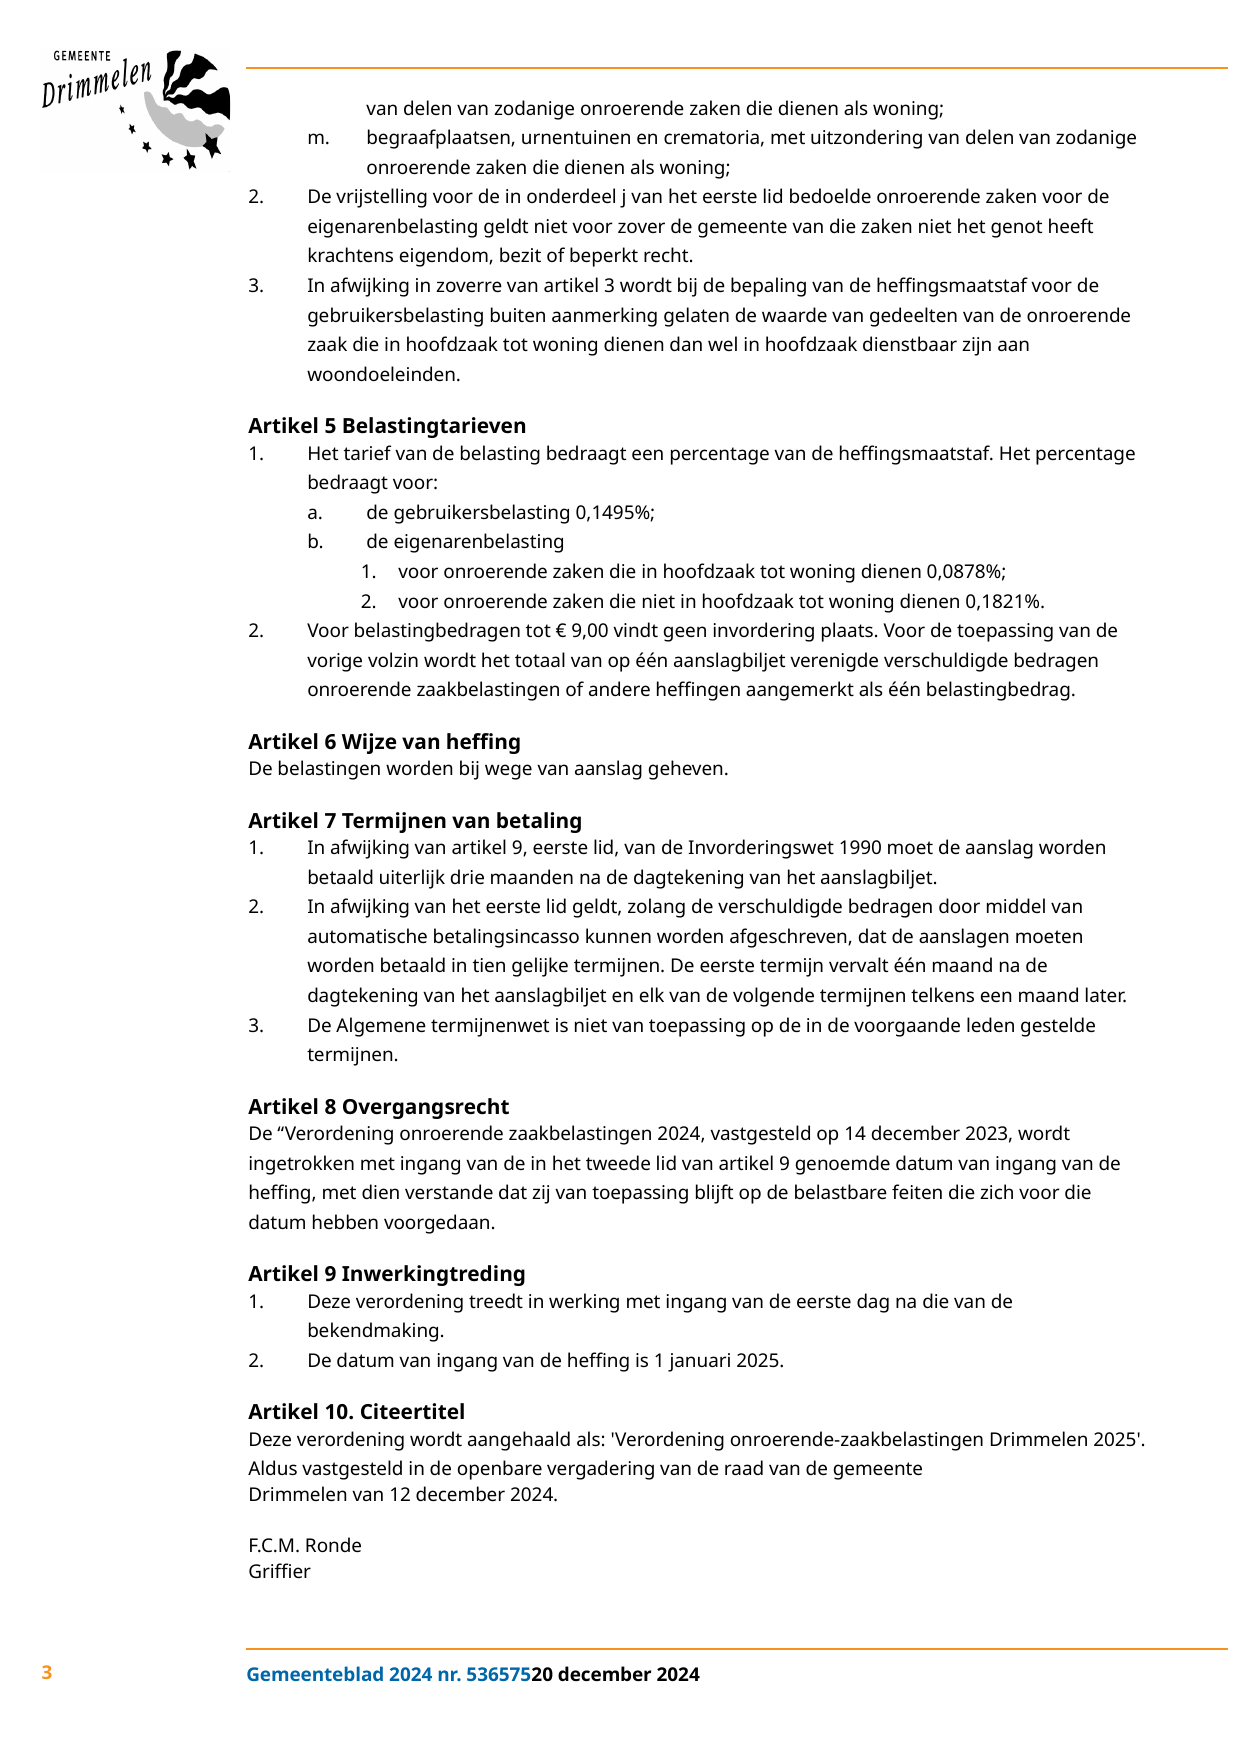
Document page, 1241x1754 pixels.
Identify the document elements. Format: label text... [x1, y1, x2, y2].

list voor onroerende zaken die in hoofdzaak tot woning dienen 0,0878%; [361, 558, 1152, 584]
text Aldus vastgesteld in de openbare vergadering van de raad van de gemeente [248, 1455, 1152, 1481]
list de gebruikersbelasting 0,1495%; [307, 499, 1152, 525]
list begraafplaatsen, urnentuinen en crematoria, met uitzondering van delen van zodanige onroerende zaken die dienen als woning; [307, 124, 1152, 180]
text Artikel 6 Wijze van heffing [248, 727, 1152, 755]
text Artikel 8 Overgangsrecht [248, 1092, 1152, 1120]
list voor onroerende zaken die niet in hoofdzaak tot woning dienen 0,1821%. [361, 588, 1152, 613]
list In afwijking in zoverre van artikel 3 wordt bij de bepaling van de heffingsmaatstaf voor de gebruikersbelasting buiten aanmerking gelaten de waarde van gedeelten van de onroerende zaak die in hoofdzaak tot woning dienen dan wel in hoofdzaak dienstbaar zijn aan woondoeleinden. [248, 272, 1152, 387]
text De belastingen worden bij wege van aanslag geheven. [248, 755, 1152, 781]
text Artikel 10. Citeertitel [248, 1397, 1152, 1426]
list De Algemene termijnenwet is niet van toepassing op de in de voorgaande leden gestelde termijnen. [248, 1012, 1152, 1067]
list Het tarief van de belasting bedraagt een percentage van de heffingsmaatstaf. Het percentage bedraagt voor: [248, 440, 1152, 495]
list De vrijstelling voor de in onderdeel j van het eerste lid bedoelde onroerende zaken voor de eigenarenbelasting geldt niet voor zover de gemeente van die zaken niet het genot heeft krachtens eigendom, bezit of beperkt recht. [248, 183, 1152, 268]
list Voor belastingbedragen tot € 9,00 vindt geen invordering plaats. Voor de toepassing van de vorige volzin wordt het totaal van op één aanslagbiljet verenigde verschuldigde bedragen onroerende zaakbelastingen of andere heffingen aangemerkt als één belastingbedrag. [248, 617, 1152, 702]
text Artikel 7 Termijnen van betaling [248, 806, 1152, 834]
text Artikel 9 Inwerkingtreding [248, 1259, 1152, 1288]
list De datum van ingang van de heffing is 1 januari 2025. [248, 1347, 1152, 1373]
text Artikel 5 Belastingtarieven [248, 411, 1152, 440]
picture [41, 47, 231, 172]
list de eigenarenbelasting [307, 529, 1152, 554]
list Deze verordening treedt in werking met ingang van de eerste dag na die van de bekendmaking. [248, 1288, 1152, 1343]
text De “Verordening onroerende zaakbelastingen 2024, vastgesteld op 14 december 2023, wordt ingetrokken met ingang van de in het tweede lid van artikel 9 genoemde datum van ingang van de heffing, met dien verstande dat zij van toepassing blijft op de belastbare feiten die zich voor die datum hebben voorgedaan. [248, 1120, 1152, 1235]
text F.C.M. Ronde [248, 1533, 1152, 1558]
list In afwijking van het eerste lid geldt, zolang de verschuldigde bedragen door middel van automatische betalingsincasso kunnen worden afgeschreven, dat de aanslagen moeten worden betaald in tien gelijke termijnen. De eerste termijn vervalt één maand na de dagtekening van het aanslagbiljet en elk van de volgende termijnen telkens een maand later. [248, 893, 1152, 1008]
list In afwijking van artikel 9, eerste lid, van de Invorderingswet 1990 moet de aanslag worden betaald uiterlijk drie maanden na de dagtekening van het aanslagbiljet. [248, 834, 1152, 889]
list van delen van zodanige onroerende zaken die dienen als woning; [307, 95, 1152, 121]
text Griffier [248, 1558, 1152, 1584]
text Deze verordening wordt aangehaald als: 'Verordening onroerende-zaakbelastingen Drimmelen 2025'. [248, 1426, 1152, 1452]
text Drimmelen van 12 december 2024. [248, 1481, 1152, 1507]
